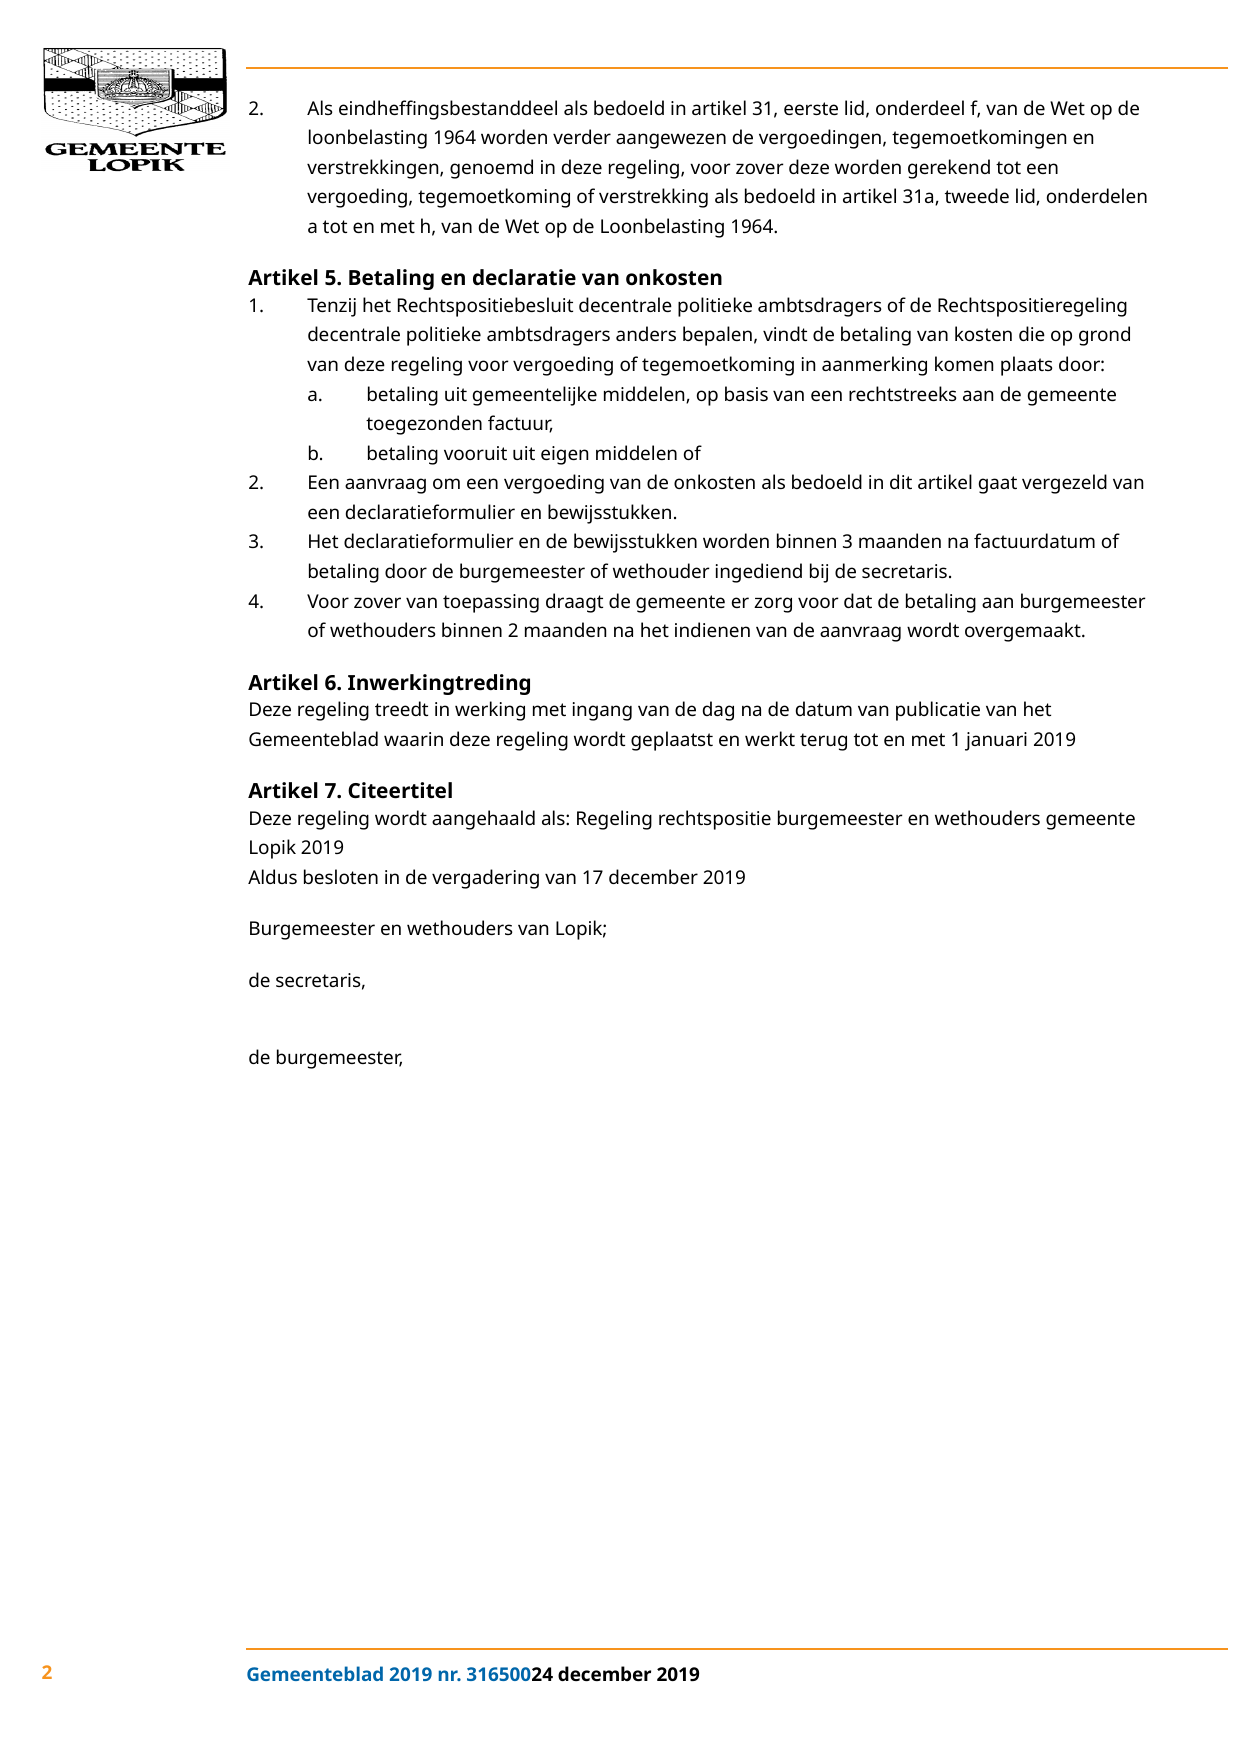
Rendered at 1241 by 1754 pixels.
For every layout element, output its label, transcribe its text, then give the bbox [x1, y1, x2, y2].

list betaling uit gemeentelijke middelen, op basis van een rechtstreeks aan de gemeente toegezonden factuur, [307, 381, 1152, 436]
text Artikel 5. Betaling en declaratie van onkosten [248, 263, 1152, 292]
text de burgemeester, [248, 1044, 1152, 1070]
text Deze regeling treedt in werking met ingang van de dag na de datum van publicatie van het Gemeenteblad waarin deze regeling wordt geplaatst en werkt terug tot en met 1 januari 2019 [248, 696, 1152, 752]
list Tenzij het Rechtspositiebesluit decentrale politieke ambtsdragers of de Rechtspositieregeling decentrale politieke ambtsdragers anders bepalen, vindt de betaling van kosten die op grond van deze regeling voor vergoeding of tegemoetkoming in aanmerking komen plaats door: [248, 292, 1152, 377]
picture [41, 47, 231, 172]
list Voor zover van toepassing draagt de gemeente er zorg voor dat de betaling aan burgemeester of wethouders binnen 2 maanden na het indienen van de aanvraag wordt overgemaakt. [248, 588, 1152, 643]
text Burgemeester en wethouders van Lopik; [248, 915, 1152, 941]
list Als eindheffingsbestanddeel als bedoeld in artikel 31, eerste lid, onderdeel f, van de Wet op de loonbelasting 1964 worden verder aangewezen de vergoedingen, tegemoetkomingen en verstrekkingen, genoemd in deze regeling, voor zover deze worden gerekend tot een vergoeding, tegemoetkoming of verstrekking als bedoeld in artikel 31a, tweede lid, onderdelen a tot en met h, van de Wet op de Loonbelasting 1964. [248, 95, 1152, 239]
list Een aanvraag om een vergoeding van de onkosten als bedoeld in dit artikel gaat vergezeld van een declaratieformulier en bewijsstukken. [248, 469, 1152, 525]
list betaling vooruit uit eigen middelen of [307, 440, 1152, 466]
text Deze regeling wordt aangehaald als: Regeling rechtspositie burgemeester en wethouders gemeente Lopik 2019 [248, 805, 1152, 860]
text Artikel 7. Citeertitel [248, 776, 1152, 805]
text de secretaris, [248, 967, 1152, 992]
list Het declaratieformulier en de bewijsstukken worden binnen 3 maanden na factuurdatum of betaling door de burgemeester of wethouder ingediend bij de secretaris. [248, 529, 1152, 584]
text Aldus besloten in de vergadering van 17 december 2019 [248, 864, 1152, 889]
text Artikel 6. Inwerkingtreding [248, 668, 1152, 696]
